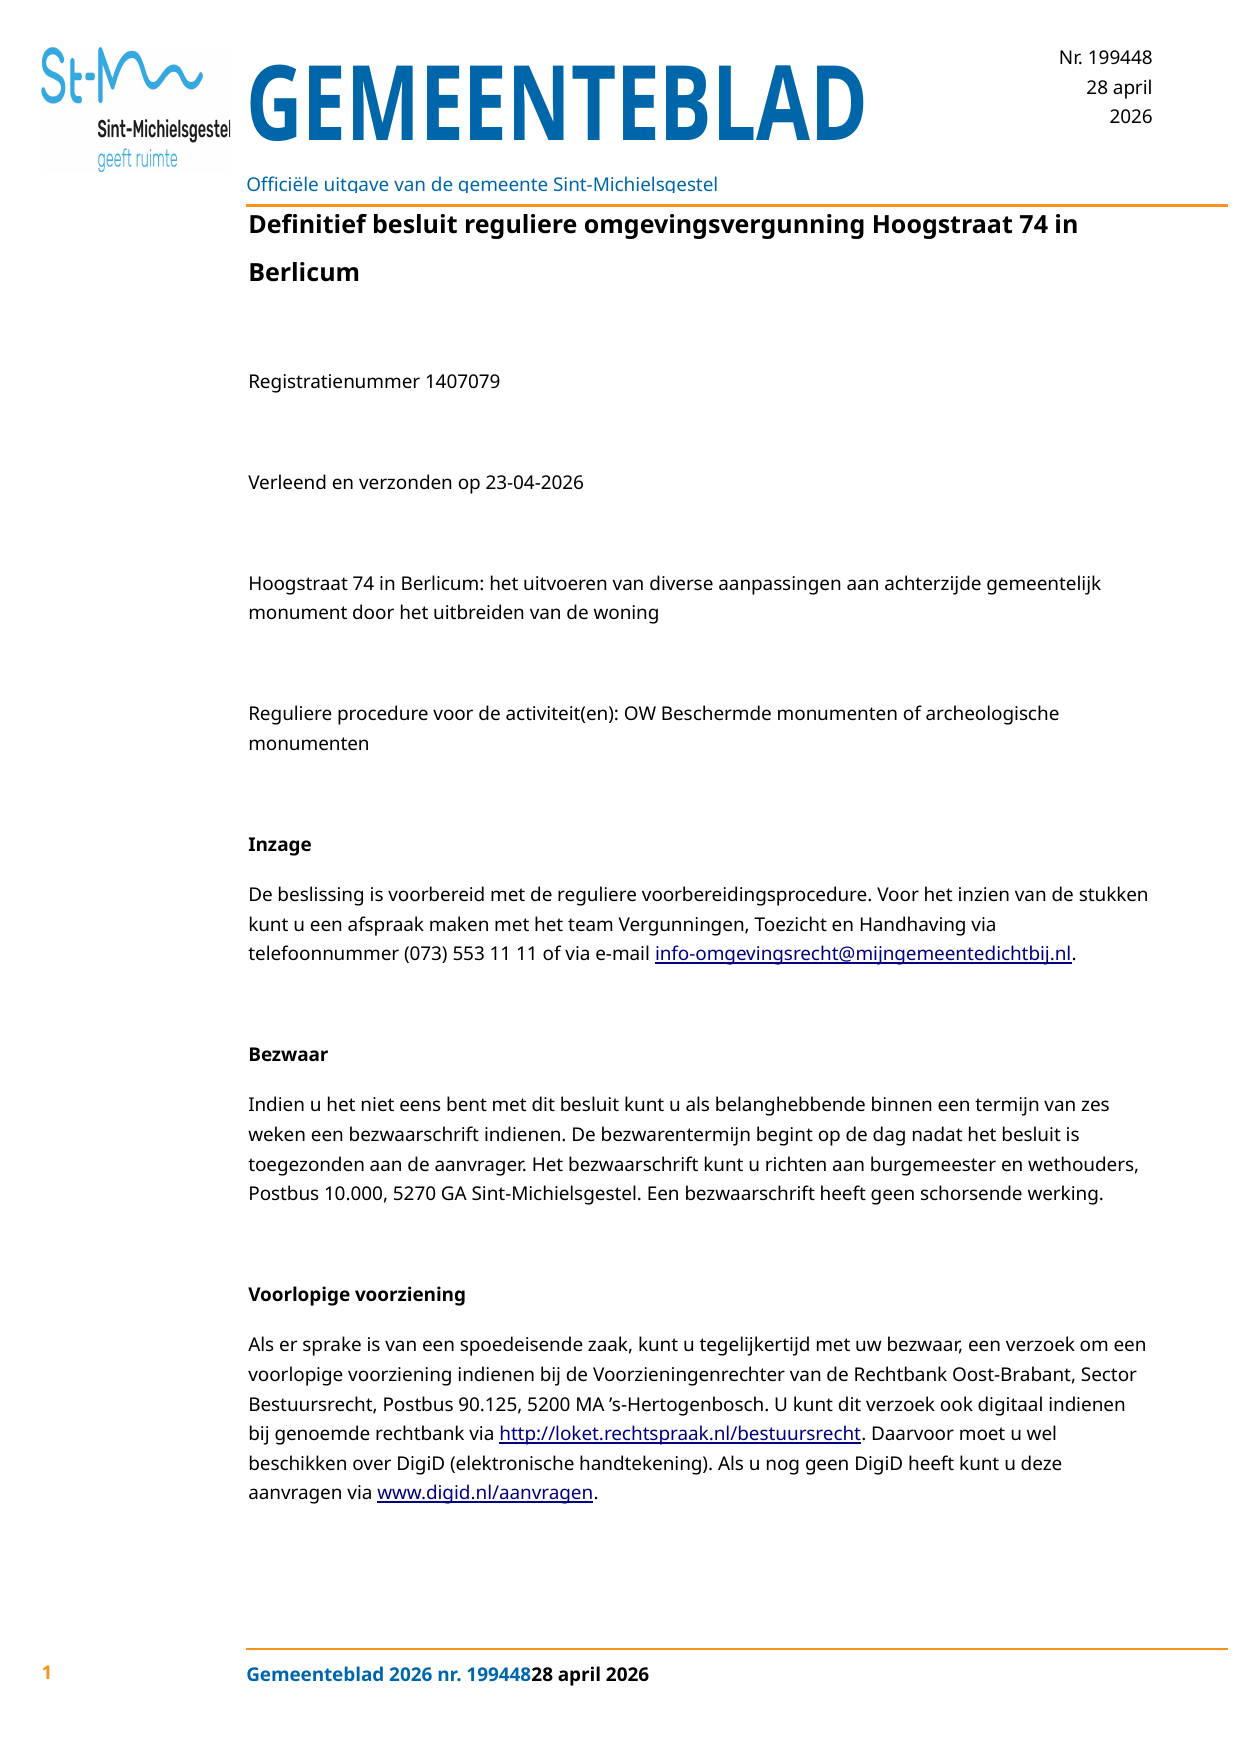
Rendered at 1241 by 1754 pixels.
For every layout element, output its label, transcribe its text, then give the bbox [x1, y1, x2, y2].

text Registratienummer 1407079 [248, 368, 1152, 394]
text Voorlopige voorziening [248, 1281, 1152, 1307]
picture [41, 47, 231, 172]
text Als er sprake is van een spoedeisende zaak, kunt u tegelijkertijd met uw bezwaar, een verzoek om een voorlopige voorziening indienen bij de Voorzieningenrechter van de Rechtbank Oost-Brabant, Sector Bestuursrecht, Postbus 90.125, 5200 MA ’s-Hertogenbosch. U kunt dit verzoek ook digitaal indienen bij genoemde rechtbank via http://loket.rechtspraak.nl/bestuursrecht. Daarvoor moet u wel beschikken over DigiD (elektronische handtekening). Als u nog geen DigiD heeft kunt u deze aanvragen via www.digid.nl/aanvragen. [248, 1332, 1152, 1505]
text Verleend en verzonden op 23-04-2026 [248, 469, 1152, 495]
text Inzage [248, 831, 1152, 857]
text Definitief besluit reguliere omgevingsvergunning Hoogstraat 74 in Berlicum [248, 207, 1152, 288]
text Indien u het niet eens bent met dit besluit kunt u als belanghebbende binnen een termijn van zes weken een bezwaarschrift indienen. De bezwarentermijn begint op de dag nadat het besluit is toegezonden aan de aanvrager. Het bezwaarschrift kunt u richten aan burgemeester en wethouders, Postbus 10.000, 5270 GA Sint-Michielsgestel. Een bezwaarschrift heeft geen schorsende werking. [248, 1092, 1152, 1206]
text De beslissing is voorbereid met de reguliere voorbereidingsprocedure. Voor het inzien van de stukken kunt u een afspraak maken met het team Vergunningen, Toezicht en Handhaving via telefoonnummer (073) 553 11 11 of via e-mail info-omgevingsrecht@mijngemeentedichtbij.nl. [248, 881, 1152, 966]
text Hoogstraat 74 in Berlicum: het uitvoeren van diverse aanpassingen aan achterzijde gemeentelijk monument door het uitbreiden van de woning [248, 570, 1152, 625]
text Reguliere procedure voor de activiteit(en): OW Beschermde monumenten of archeologische monumenten [248, 700, 1152, 756]
text Bezwaar [248, 1041, 1152, 1067]
